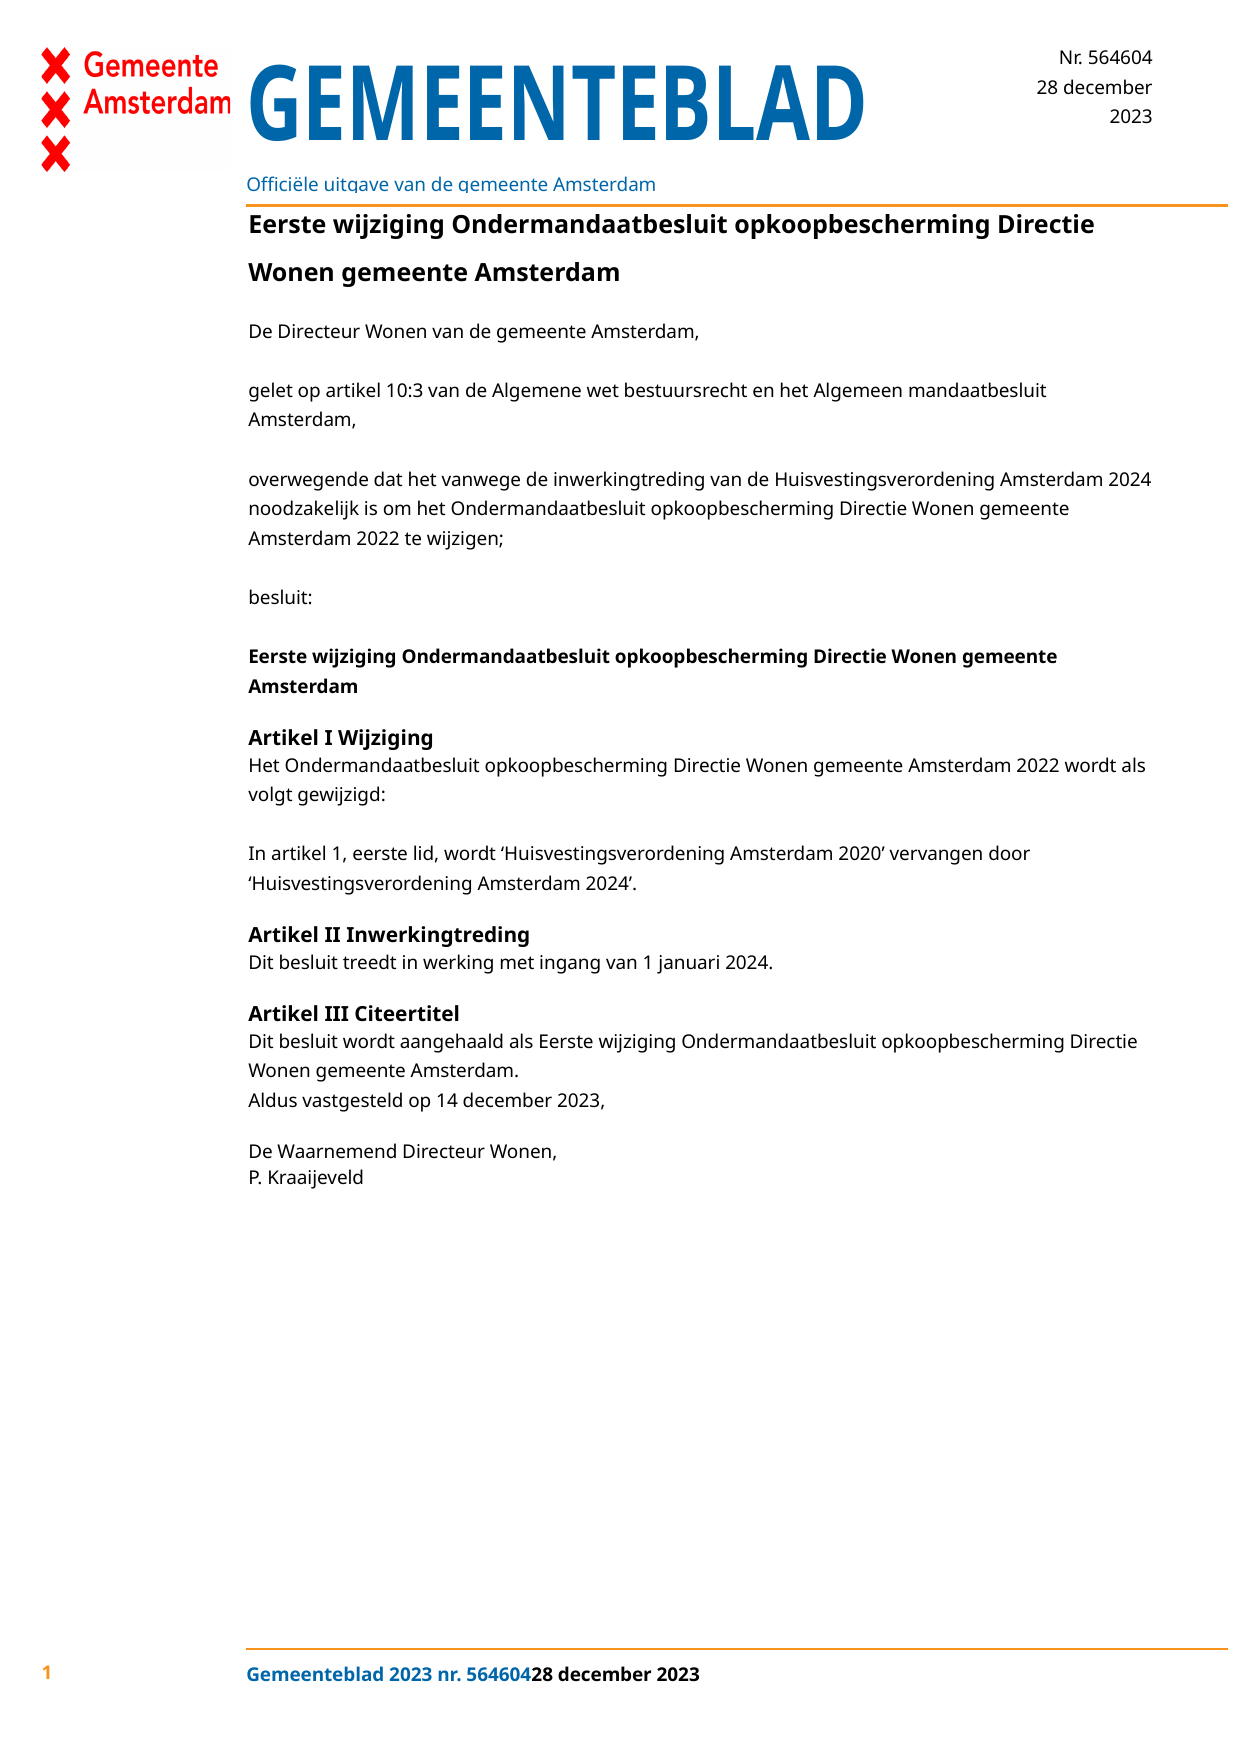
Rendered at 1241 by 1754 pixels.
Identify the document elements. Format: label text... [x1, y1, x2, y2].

text Artikel III Citeertitel [248, 999, 1152, 1028]
text Dit besluit treedt in werking met ingang van 1 januari 2024. [248, 949, 1152, 975]
picture [41, 47, 231, 172]
text P. Kraaijeveld [248, 1164, 1152, 1190]
text gelet op artikel 10:3 van de Algemene wet bestuursrecht en het Algemeen mandaatbesluit Amsterdam, [248, 377, 1152, 432]
text In artikel 1, eerste lid, wordt ‘Huisvestingsverordening Amsterdam 2020’ vervangen door ‘Huisvestingsverordening Amsterdam 2024’. [248, 841, 1152, 896]
text De Directeur Wonen van de gemeente Amsterdam, [248, 318, 1152, 344]
text overwegende dat het vanwege de inwerkingtreding van de Huisvestingsverordening Amsterdam 2024 noodzakelijk is om het Ondermandaatbesluit opkoopbescherming Directie Wonen gemeente Amsterdam 2022 te wijzigen; [248, 466, 1152, 551]
text Dit besluit wordt aangehaald als Eerste wijziging Ondermandaatbesluit opkoopbescherming Directie Wonen gemeente Amsterdam. [248, 1028, 1152, 1083]
text Eerste wijziging Ondermandaatbesluit opkoopbescherming Directie Wonen gemeente Amsterdam [248, 643, 1152, 699]
text Artikel I Wijziging [248, 723, 1152, 752]
text Artikel II Inwerkingtreding [248, 921, 1152, 949]
text besluit: [248, 584, 1152, 610]
text Aldus vastgesteld op 14 december 2023, [248, 1087, 1152, 1113]
text Eerste wijziging Ondermandaatbesluit opkoopbescherming Directie Wonen gemeente Amsterdam [248, 207, 1152, 288]
text De Waarnemend Directeur Wonen, [248, 1138, 1152, 1164]
text Het Ondermandaatbesluit opkoopbescherming Directie Wonen gemeente Amsterdam 2022 wordt als volgt gewijzigd: [248, 752, 1152, 807]
